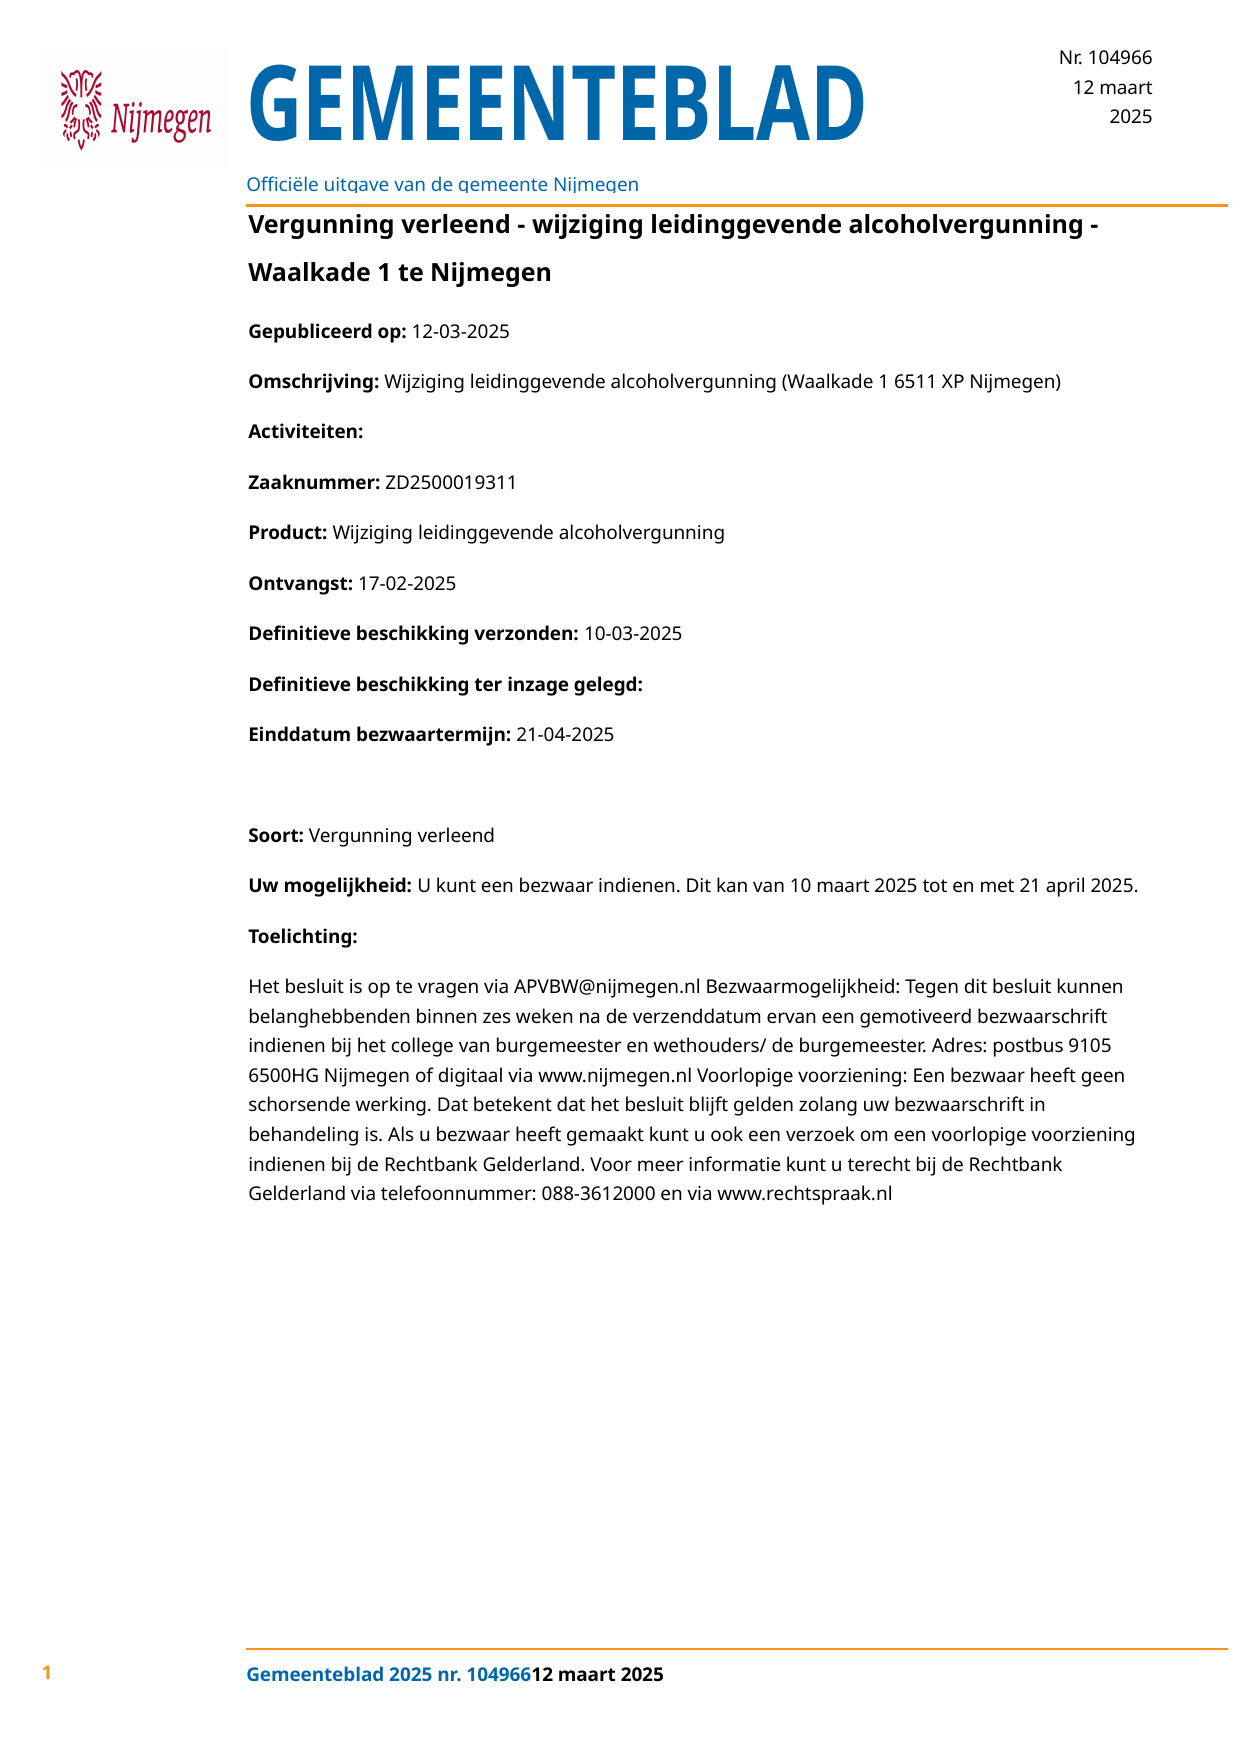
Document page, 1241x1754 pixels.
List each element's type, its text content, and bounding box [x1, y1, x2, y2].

text Ontvangst: 17-02-2025 [248, 570, 1152, 596]
text Definitieve beschikking ter inzage gelegd: [248, 671, 1152, 697]
text Definitieve beschikking verzonden: 10-03-2025 [248, 620, 1152, 646]
text Product: Wijziging leidinggevende alcoholvergunning [248, 519, 1152, 545]
text Soort: Vergunning verleend [248, 822, 1152, 848]
text Einddatum bezwaartermijn: 21-04-2025 [248, 721, 1152, 747]
text Vergunning verleend - wijziging leidinggevende alcoholvergunning - Waalkade 1 te Nijmegen [248, 207, 1152, 288]
text Activiteiten: [248, 419, 1152, 444]
picture [41, 47, 231, 172]
text Het besluit is op te vragen via APVBW@nijmegen.nl Bezwaarmogelijkheid: Tegen dit besluit kunnen belanghebbenden binnen zes weken na de verzenddatum ervan een gemotiveerd bezwaarschrift indienen bij het college van burgemeester en wethouders/ de burgemeester. Adres: postbus 9105 6500HG Nijmegen of digitaal via www.nijmegen.nl Voorlopige voorziening: Een bezwaar heeft geen schorsende werking. Dat betekent dat het besluit blijft gelden zolang uw bezwaarschrift in behandeling is. Als u bezwaar heeft gemaakt kunt u ook een verzoek om een voorlopige voorziening indienen bij de Rechtbank Gelderland. Voor meer informatie kunt u terecht bij de Rechtbank Gelderland via telefoonnummer: 088-3612000 en via www.rechtspraak.nl [248, 973, 1152, 1206]
text Uw mogelijkheid: U kunt een bezwaar indienen. Dit kan van 10 maart 2025 tot en met 21 april 2025. [248, 872, 1152, 898]
text Gepubliceerd op: 12-03-2025 [248, 318, 1152, 344]
text Omschrijving: Wijziging leidinggevende alcoholvergunning (Waalkade 1 6511 XP Nijmegen) [248, 368, 1152, 394]
text Zaaknummer: ZD2500019311 [248, 469, 1152, 495]
text Toelichting: [248, 923, 1152, 949]
